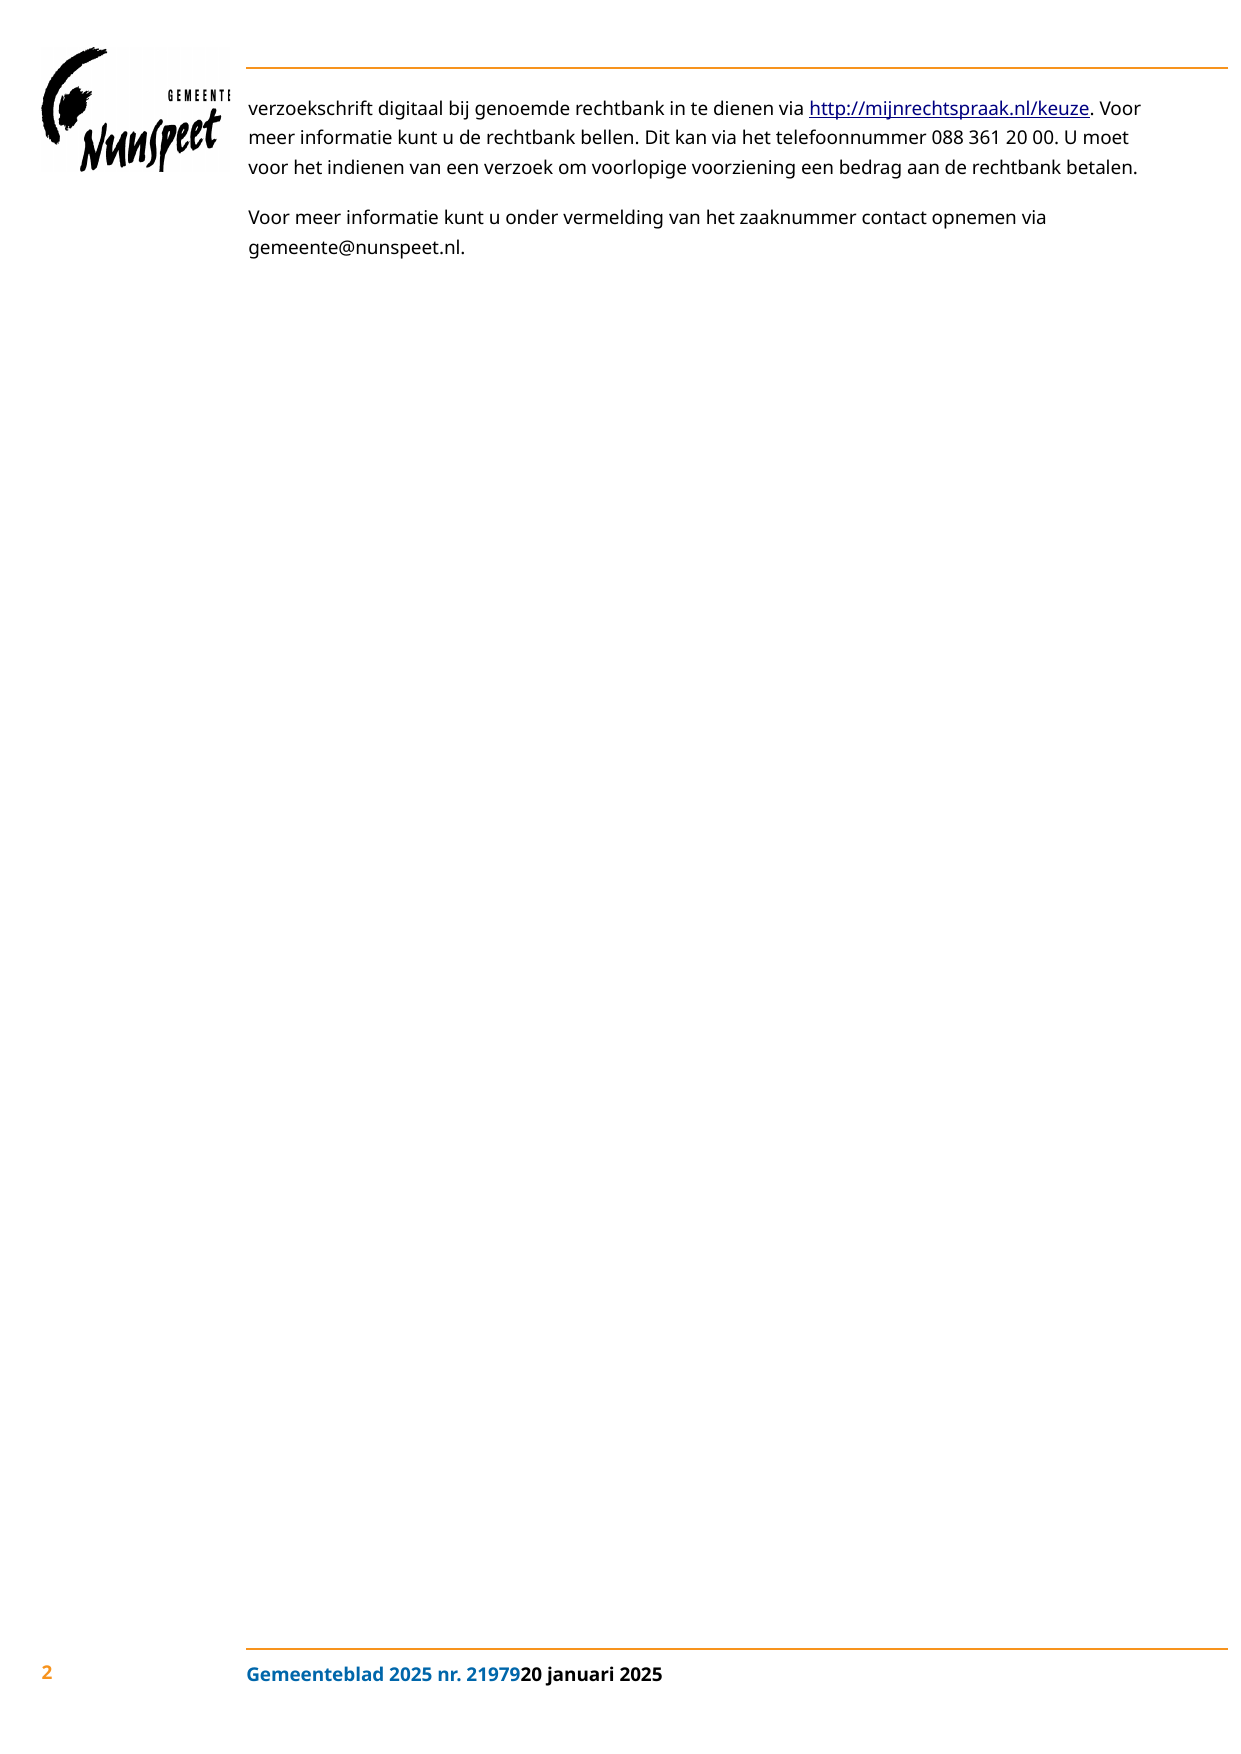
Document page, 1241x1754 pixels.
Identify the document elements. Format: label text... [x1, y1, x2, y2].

picture [41, 47, 231, 172]
text verzoekschrift digitaal bij genoemde rechtbank in te dienen via http://mijnrechtspraak.nl/keuze. Voor meer informatie kunt u de rechtbank bellen. Dit kan via het telefoonnummer 088 361 20 00. U moet voor het indienen van een verzoek om voorlopige voorziening een bedrag aan de rechtbank betalen. [248, 95, 1152, 180]
text Voor meer informatie kunt u onder vermelding van het zaaknummer contact opnemen via gemeente@nunspeet.nl. [248, 204, 1152, 260]
